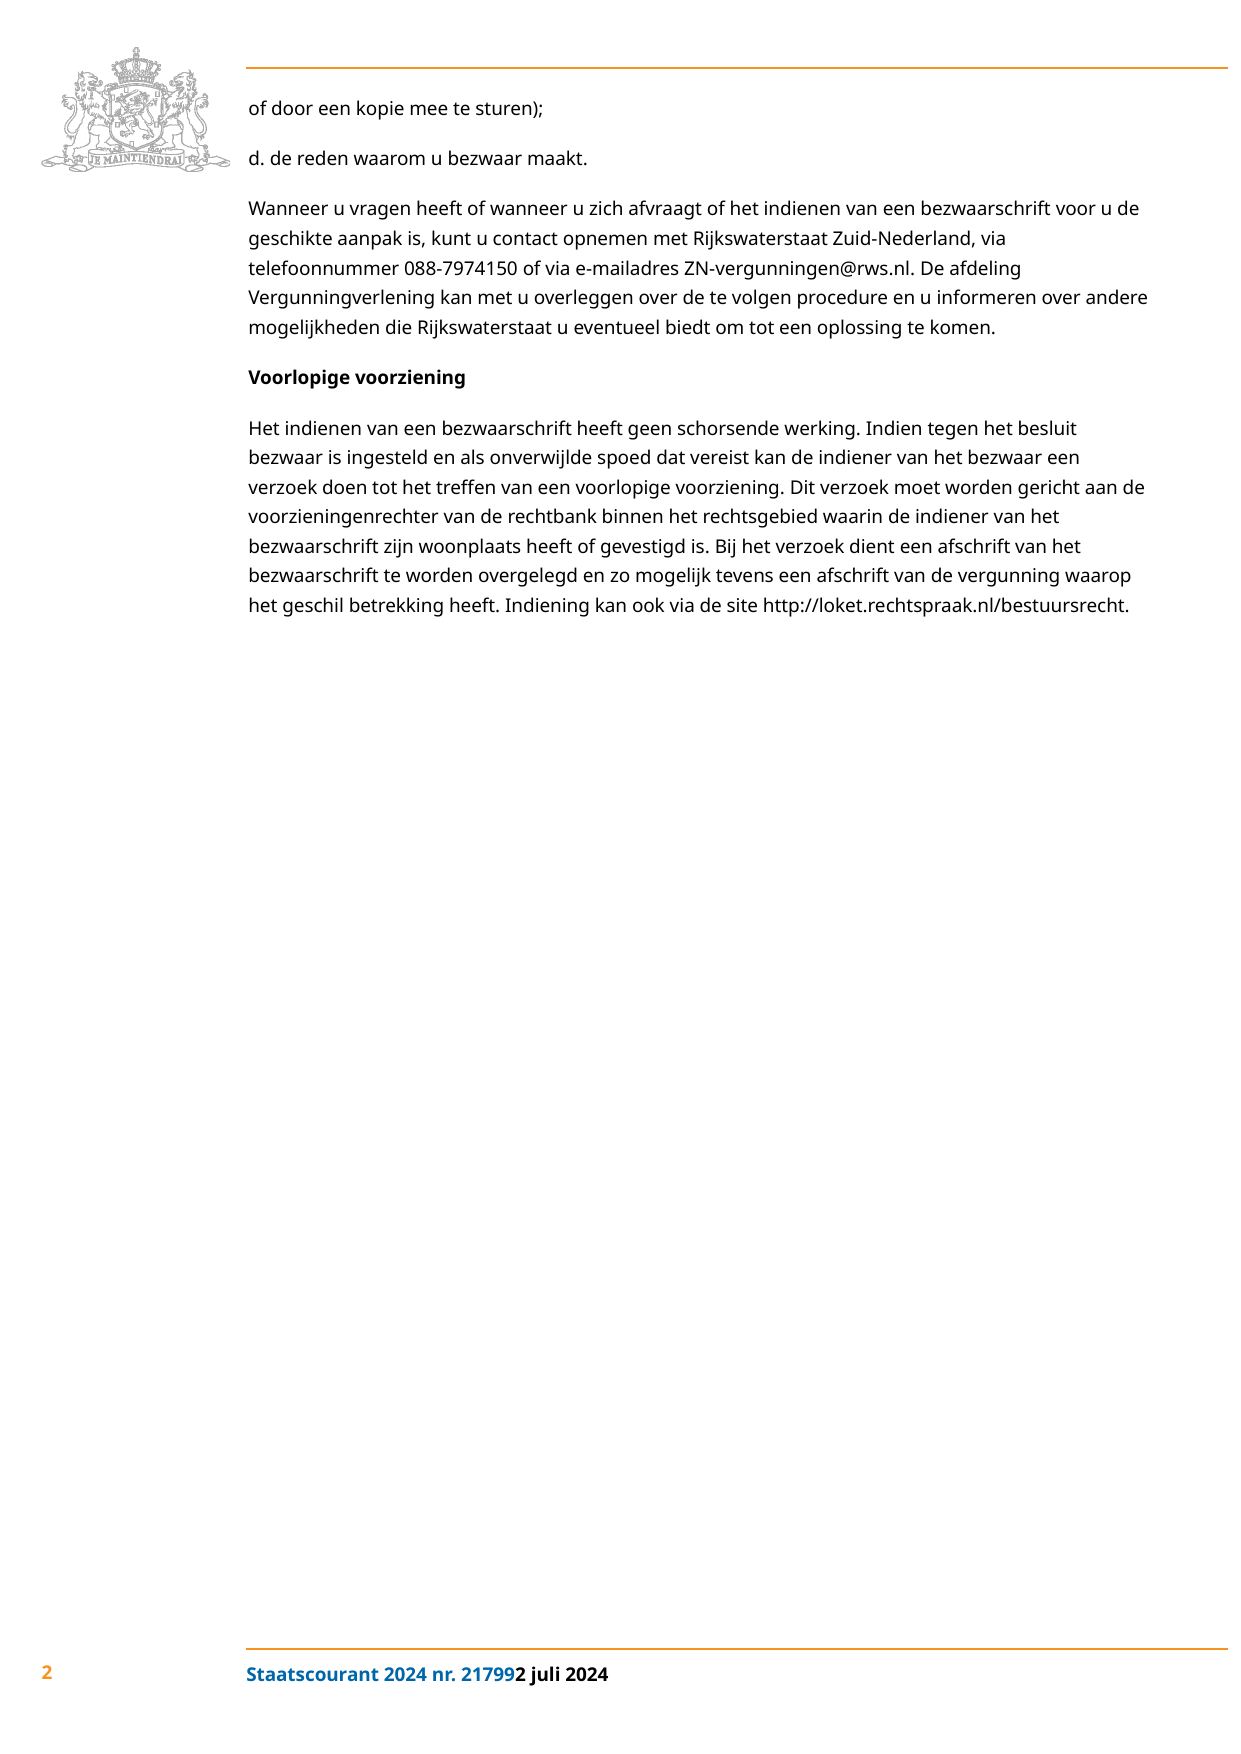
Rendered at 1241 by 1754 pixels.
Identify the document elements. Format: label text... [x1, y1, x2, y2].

text Wanneer u vragen heeft of wanneer u zich afvraagt of het indienen van een bezwaarschrift voor u de geschikte aanpak is, kunt u contact opnemen met Rijkswaterstaat Zuid-Nederland, via telefoonnummer 088-7974150 of via e-mailadres ZN-vergunningen@rws.nl. De afdeling Vergunningverlening kan met u overleggen over de te volgen procedure en u informeren over andere mogelijkheden die Rijkswaterstaat u eventueel biedt om tot een oplossing te komen. [248, 196, 1152, 340]
text Voorlopige voorziening [248, 364, 1152, 390]
text of door een kopie mee te sturen); [248, 95, 1152, 121]
text d. de reden waarom u bezwaar maakt. [248, 145, 1152, 171]
text Het indienen van een bezwaarschrift heeft geen schorsende werking. Indien tegen het besluit bezwaar is ingesteld en als onverwijlde spoed dat vereist kan de indiener van het bezwaar een verzoek doen tot het treffen van een voorlopige voorziening. Dit verzoek moet worden gericht aan de voorzieningenrechter van de rechtbank binnen het rechtsgebied waarin de indiener van het bezwaarschrift zijn woonplaats heeft of gevestigd is. Bij het verzoek dient een afschrift van het bezwaarschrift te worden overgelegd en zo mogelijk tevens een afschrift van de vergunning waarop het geschil betrekking heeft. Indiening kan ook via de site http://loket.rechtspraak.nl/bestuursrecht. [248, 415, 1152, 618]
picture [41, 47, 231, 172]
